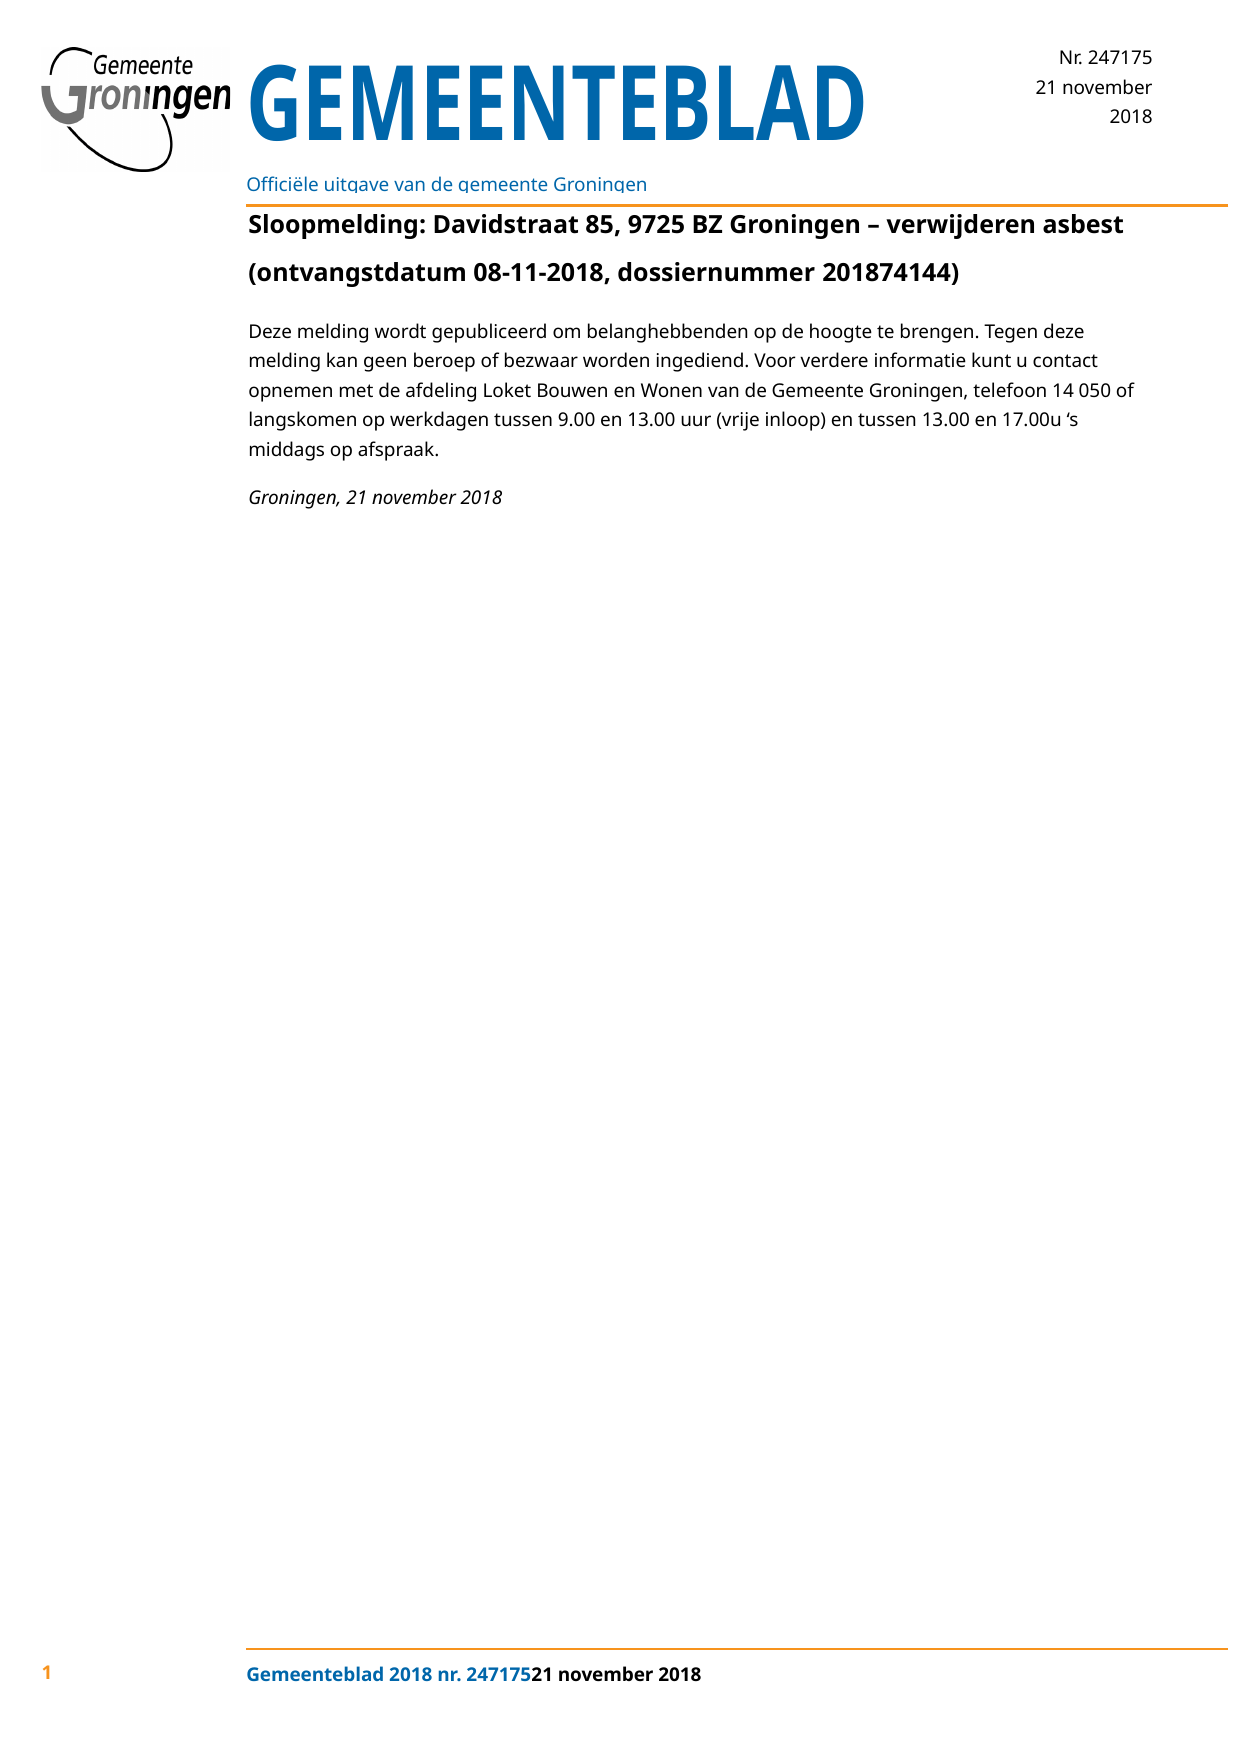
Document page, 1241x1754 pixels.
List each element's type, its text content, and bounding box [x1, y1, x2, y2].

text Sloopmelding: Davidstraat 85, 9725 BZ Groningen – verwijderen asbest (ontvangstdatum 08-11-2018, dossiernummer 201874144) [248, 207, 1152, 288]
picture [41, 47, 231, 172]
text Groningen, 21 november 2018 [248, 484, 1152, 510]
text Deze melding wordt gepubliceerd om belanghebbenden op de hoogte te brengen. Tegen deze melding kan geen beroep of bezwaar worden ingediend. Voor verdere informatie kunt u contact opnemen met de afdeling Loket Bouwen en Wonen van de Gemeente Groningen, telefoon 14 050 of langskomen op werkdagen tussen 9.00 en 13.00 uur (vrije inloop) en tussen 13.00 en 17.00u ‘s middags op afspraak. [248, 318, 1152, 462]
